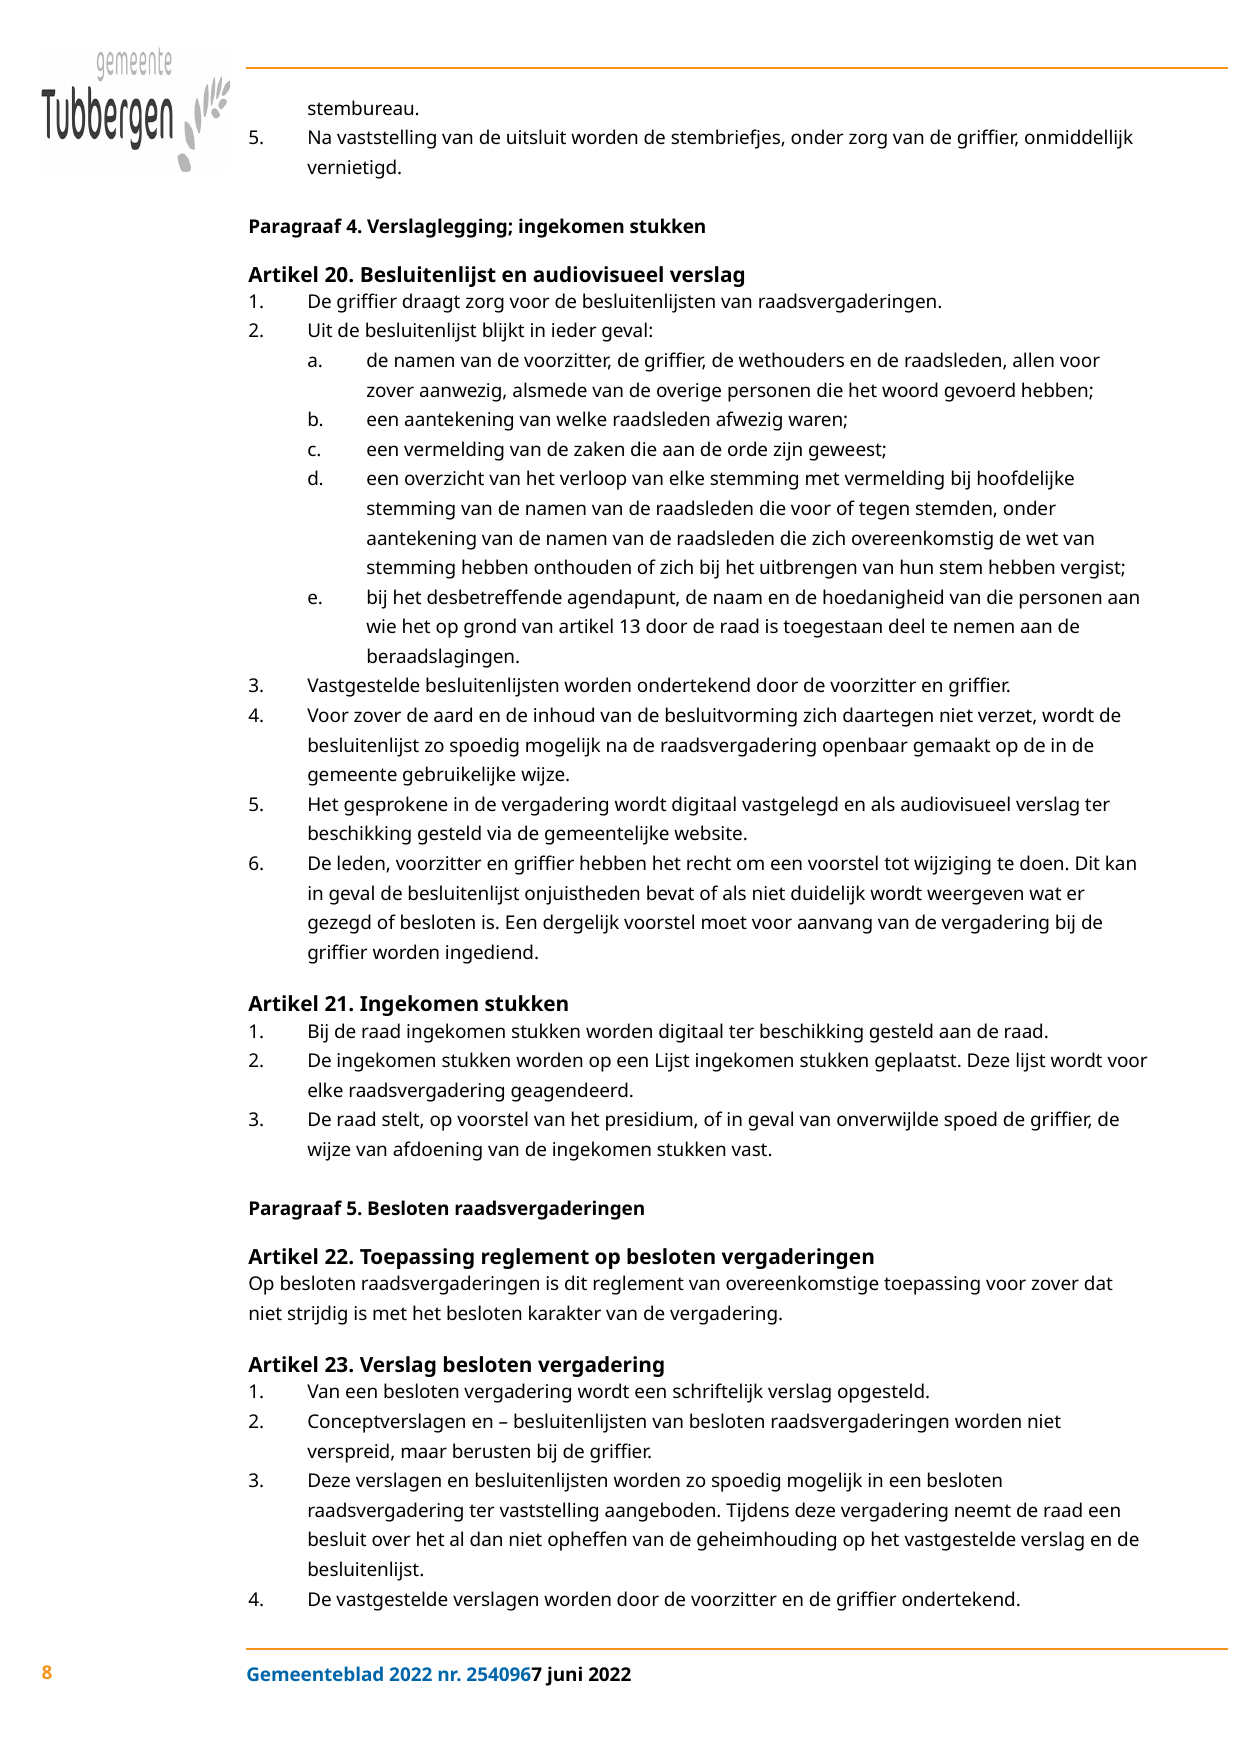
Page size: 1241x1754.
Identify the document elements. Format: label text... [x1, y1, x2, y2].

text Artikel 23. Verslag besloten vergadering [248, 1350, 1152, 1379]
list de namen van de voorzitter, de griffier, de wethouders en de raadsleden, allen voor zover aanwezig, alsmede van de overige personen die het woord gevoerd hebben; [307, 347, 1152, 403]
list Voor zover de aard en de inhoud van de besluitvorming zich daartegen niet verzet, wordt de besluitenlijst zo spoedig mogelijk na de raadsvergadering openbaar gemaakt op de in de gemeente gebruikelijke wijze. [248, 702, 1152, 787]
list Bij de raad ingekomen stukken worden digitaal ter beschikking gesteld aan de raad. [248, 1018, 1152, 1043]
list een aantekening van welke raadsleden afwezig waren; [307, 406, 1152, 432]
list stembureau. [248, 95, 1152, 121]
list Uit de besluitenlijst blijkt in ieder geval: [248, 318, 1152, 343]
list Van een besloten vergadering wordt een schriftelijk verslag opgesteld. [248, 1379, 1152, 1404]
list De griffier draagt zorg voor de besluitenlijsten van raadsvergaderingen. [248, 288, 1152, 314]
list Het gesprokene in de vergadering wordt digitaal vastgelegd en als audiovisueel verslag ter beschikking gesteld via de gemeentelijke website. [248, 791, 1152, 846]
list De leden, voorzitter en griffier hebben het recht om een voorstel tot wijziging te doen. Dit kan in geval de besluitenlijst onjuistheden bevat of als niet duidelijk wordt weergeven wat er gezegd of besloten is. Een dergelijk voorstel moet voor aanvang van de vergadering bij de griffier worden ingediend. [248, 850, 1152, 965]
list De vastgestelde verslagen worden door de voorzitter en de griffier ondertekend. [248, 1586, 1152, 1612]
text Artikel 22. Toepassing reglement op besloten vergaderingen [248, 1242, 1152, 1270]
list Conceptverslagen en – besluitenlijsten van besloten raadsvergaderingen worden niet verspreid, maar berusten bij de griffier. [248, 1408, 1152, 1464]
list Deze verslagen en besluitenlijsten worden zo spoedig mogelijk in een besloten raadsvergadering ter vaststelling aangeboden. Tijdens deze vergadering neemt de raad een besluit over het al dan niet opheffen van de geheimhouding op het vastgestelde verslag en de besluitenlijst. [248, 1467, 1152, 1582]
text Paragraaf 5. Besloten raadsvergaderingen [248, 1195, 1152, 1221]
picture [41, 47, 231, 172]
list De raad stelt, op voorstel van het presidium, of in geval van onverwijlde spoed de griffier, de wijze van afdoening van de ingekomen stukken vast. [248, 1107, 1152, 1162]
list bij het desbetreffende agendapunt, de naam en de hoedanigheid van die personen aan wie het op grond van artikel 13 door de raad is toegestaan deel te nemen aan de beraadslagingen. [307, 584, 1152, 669]
text Artikel 21. Ingekomen stukken [248, 989, 1152, 1018]
text Op besloten raadsvergaderingen is dit reglement van overeenkomstige toepassing voor zover dat niet strijdig is met het besloten karakter van de vergadering. [248, 1270, 1152, 1326]
text Paragraaf 4. Verslaglegging; ingekomen stukken [248, 213, 1152, 239]
list Na vaststelling van de uitsluit worden de stembriefjes, onder zorg van de griffier, onmiddellijk vernietigd. [248, 124, 1152, 180]
list De ingekomen stukken worden op een Lijst ingekomen stukken geplaatst. Deze lijst wordt voor elke raadsvergadering geagendeerd. [248, 1047, 1152, 1103]
list Vastgestelde besluitenlijsten worden ondertekend door de voorzitter en griffier. [248, 673, 1152, 698]
list een vermelding van de zaken die aan de orde zijn geweest; [307, 436, 1152, 462]
text Artikel 20. Besluitenlijst en audiovisueel verslag [248, 260, 1152, 288]
list een overzicht van het verloop van elke stemming met vermelding bij hoofdelijke stemming van de namen van de raadsleden die voor of tegen stemden, onder aantekening van de namen van de raadsleden die zich overeenkomstig de wet van stemming hebben onthouden of zich bij het uitbrengen van hun stem hebben vergist; [307, 466, 1152, 580]
